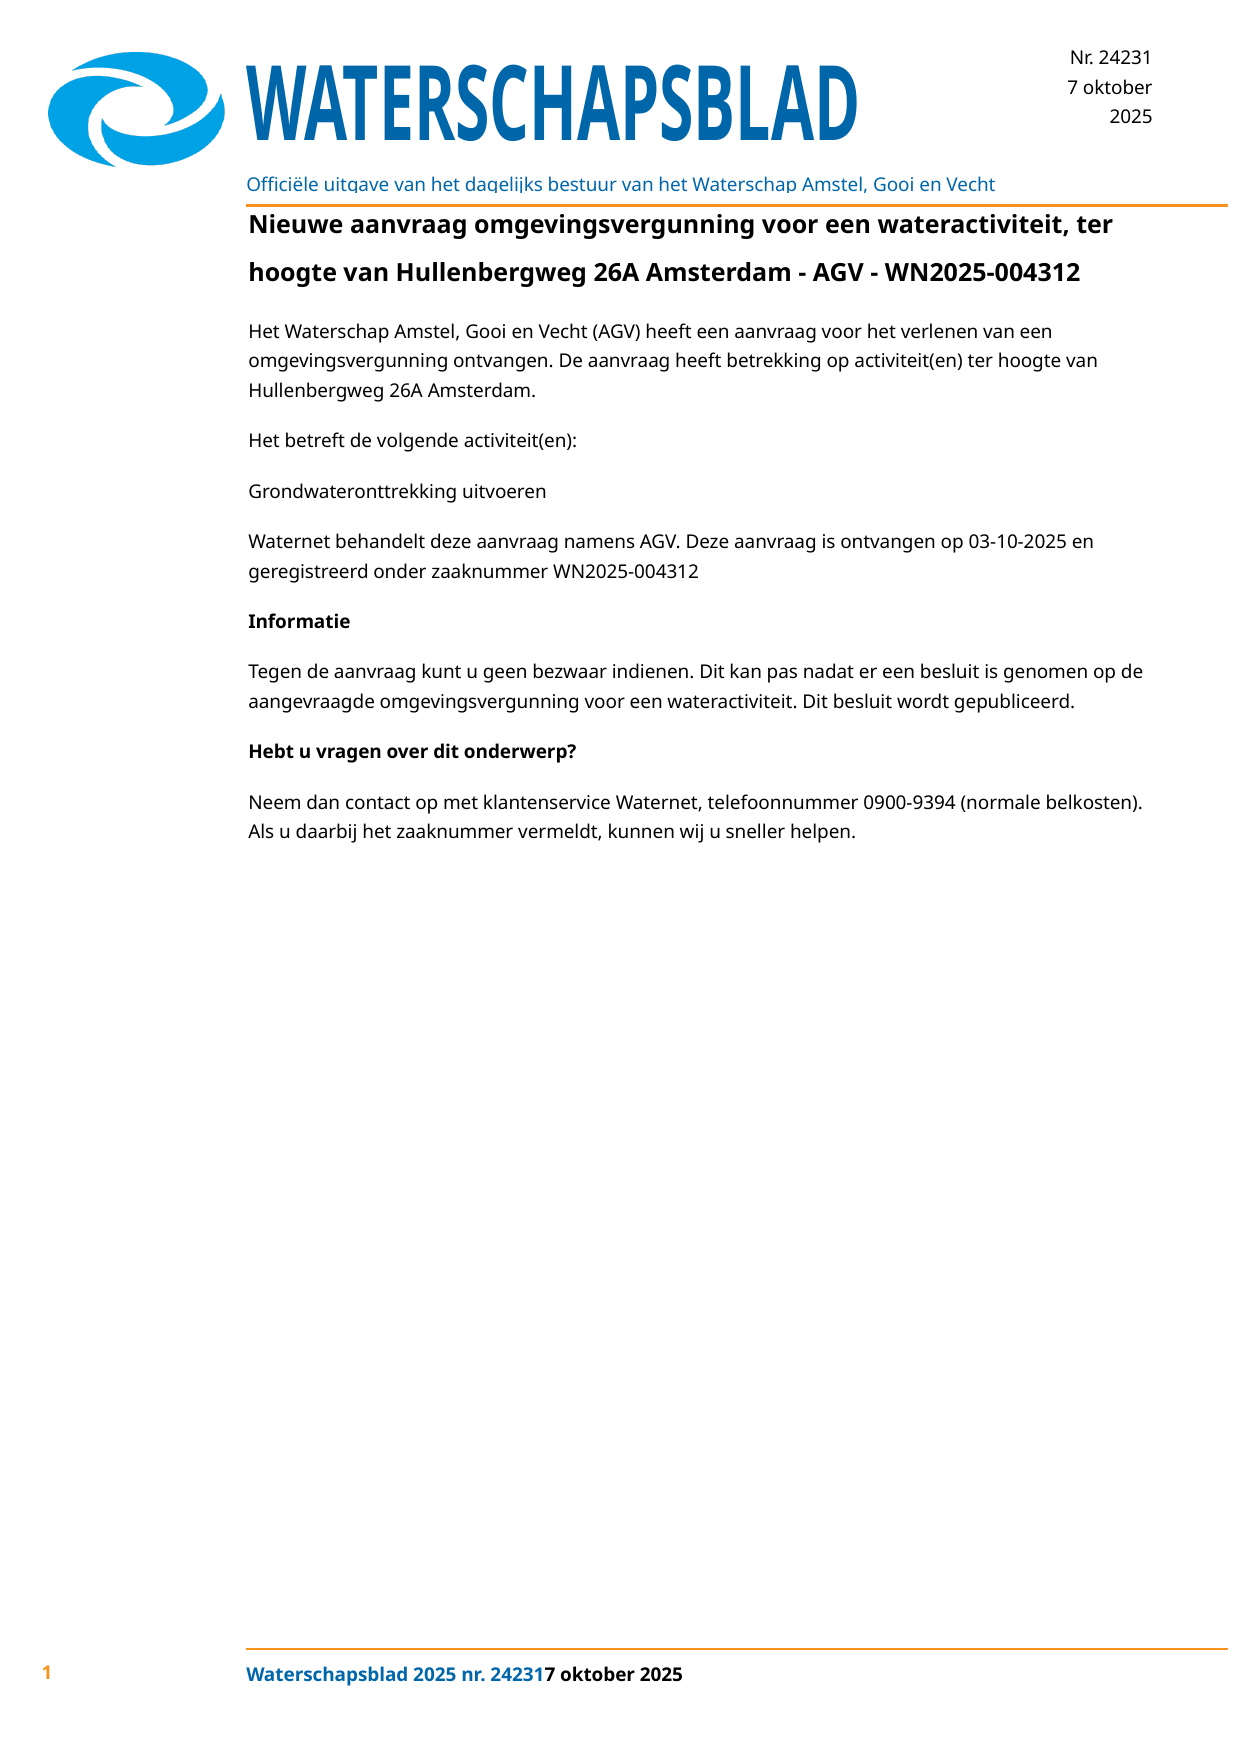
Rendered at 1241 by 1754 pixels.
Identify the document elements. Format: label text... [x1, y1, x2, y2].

text Het betreft de volgende activiteit(en): [248, 427, 1152, 453]
text Waternet behandelt deze aanvraag namens AGV. Deze aanvraag is ontvangen op 03-10-2025 en geregistreerd onder zaaknummer WN2025-004312 [248, 528, 1152, 584]
text Neem dan contact op met klantenservice Waternet, telefoonnummer 0900-9394 (normale belkosten). Als u daarbij het zaaknummer vermeldt, kunnen wij u sneller helpen. [248, 789, 1152, 844]
text Nieuwe aanvraag omgevingsvergunning voor een wateractiviteit, ter hoogte van Hullenbergweg 26A Amsterdam - AGV - WN2025-004312 [248, 207, 1152, 288]
text Hebt u vragen over dit onderwerp? [248, 739, 1152, 764]
text Tegen de aanvraag kunt u geen bezwaar indienen. Dit kan pas nadat er een besluit is genomen op de aangevraagde omgevingsvergunning voor een wateractiviteit. Dit besluit wordt gepubliceerd. [248, 659, 1152, 714]
text Informatie [248, 608, 1152, 634]
text Grondwateronttrekking uitvoeren [248, 478, 1152, 504]
picture [41, 47, 231, 172]
text Het Waterschap Amstel, Gooi en Vecht (AGV) heeft een aanvraag voor het verlenen van een omgevingsvergunning ontvangen. De aanvraag heeft betrekking op activiteit(en) ter hoogte van Hullenbergweg 26A Amsterdam. [248, 318, 1152, 403]
